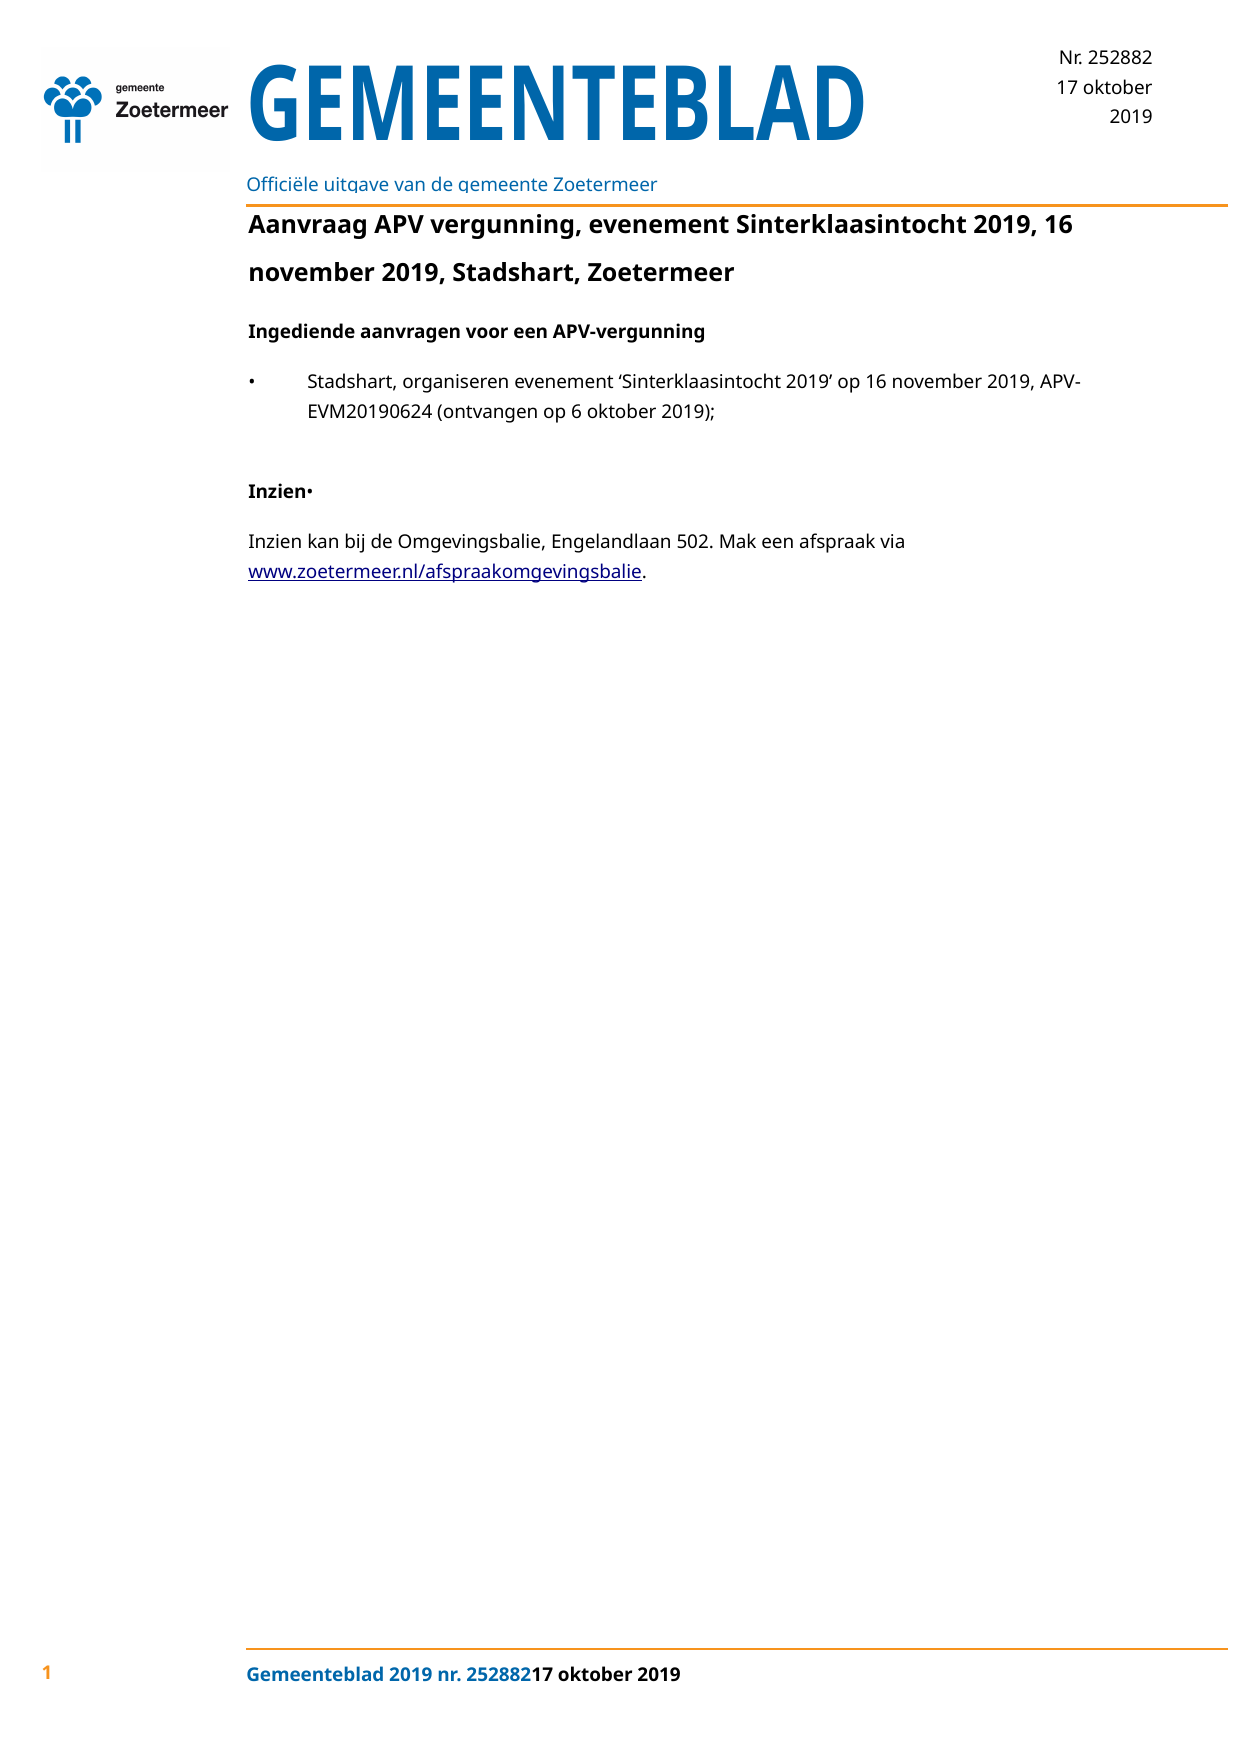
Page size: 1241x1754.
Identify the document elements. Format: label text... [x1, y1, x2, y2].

text Inzien kan bij de Omgevingsbalie, Engelandlaan 502. Mak een afspraak via www.zoetermeer.nl/afspraakomgevingsbalie. [248, 528, 1152, 584]
text Inzien• [248, 478, 1152, 504]
picture [41, 47, 231, 172]
list Stadshart, organiseren evenement ‘Sinterklaasintocht 2019’ op 16 november 2019, APV-EVM20190624 (ontvangen op 6 oktober 2019); [248, 368, 1152, 424]
text Aanvraag APV vergunning, evenement Sinterklaasintocht 2019, 16 november 2019, Stadshart, Zoetermeer [248, 207, 1152, 288]
text Ingediende aanvragen voor een APV-vergunning [248, 318, 1152, 344]
